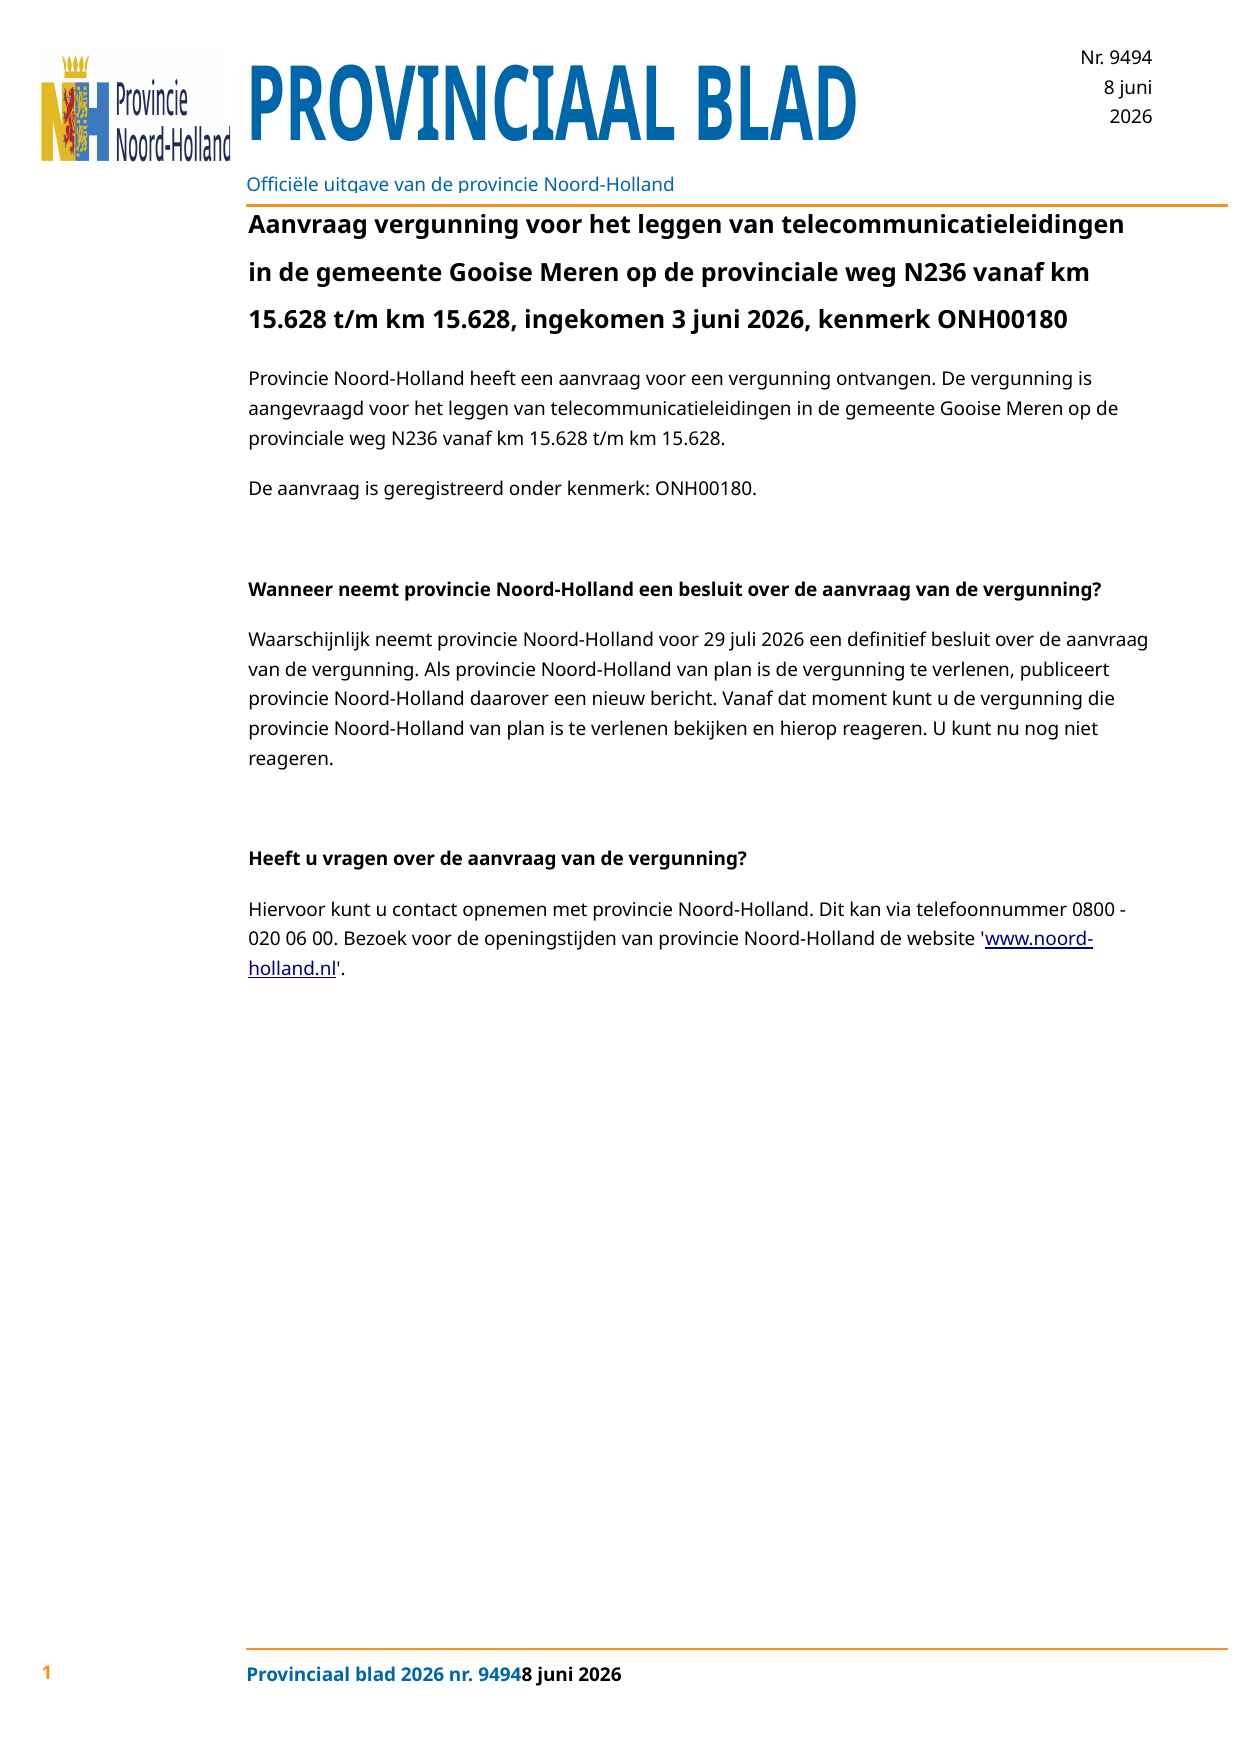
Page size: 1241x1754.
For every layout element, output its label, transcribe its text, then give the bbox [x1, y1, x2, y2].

text Waarschijnlijk neemt provincie Noord-Holland voor 29 juli 2026 een definitief besluit over de aanvraag van de vergunning. Als provincie Noord-Holland van plan is de vergunning te verlenen, publiceert provincie Noord-Holland daarover een nieuw bericht. Vanaf dat moment kunt u de vergunning die provincie Noord-Holland van plan is te verlenen bekijken en hierop reageren. U kunt nu nog niet reageren. [248, 626, 1152, 770]
text Heeft u vragen over de aanvraag van de vergunning? [248, 846, 1152, 871]
text De aanvraag is geregistreerd onder kenmerk: ONH00180. [248, 475, 1152, 501]
picture [41, 47, 231, 172]
text Hiervoor kunt u contact opnemen met provincie Noord-Holland. Dit kan via telefoonnummer 0800 - 020 06 00. Bezoek voor de openingstijden van provincie Noord-Holland de website 'www.noord-holland.nl'. [248, 896, 1152, 981]
text Provincie Noord-Holland heeft een aanvraag voor een vergunning ontvangen. De vergunning is aangevraagd voor het leggen van telecommunicatieleidingen in de gemeente Gooise Meren op de provinciale weg N236 vanaf km 15.628 t/m km 15.628. [248, 366, 1152, 450]
text Wanneer neemt provincie Noord-Holland een besluit over de aanvraag van de vergunning? [248, 576, 1152, 602]
text Aanvraag vergunning voor het leggen van telecommunicatieleidingen in de gemeente Gooise Meren op de provinciale weg N236 vanaf km 15.628 t/m km 15.628, ingekomen 3 juni 2026, kenmerk ONH00180 [248, 207, 1152, 336]
